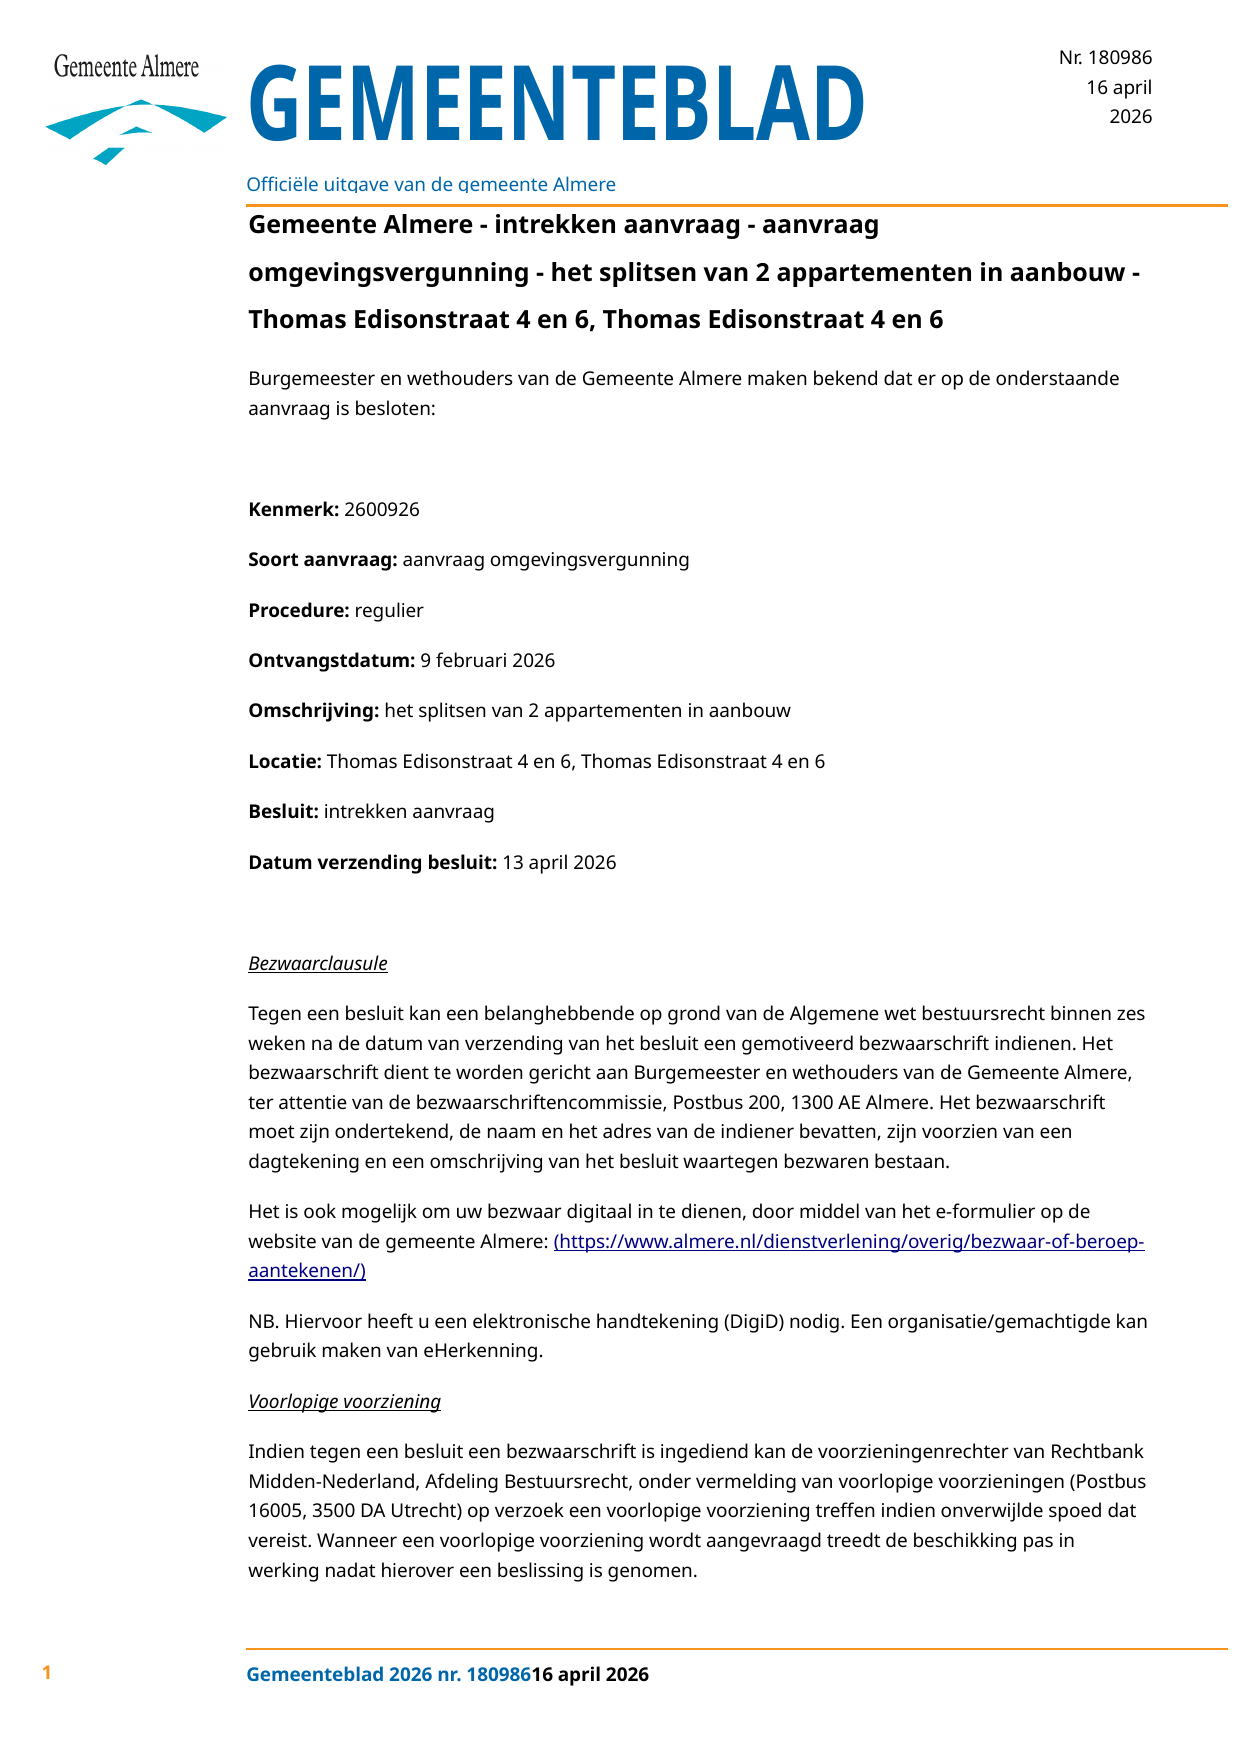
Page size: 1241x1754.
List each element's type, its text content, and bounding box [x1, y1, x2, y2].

text Gemeente Almere - intrekken aanvraag - aanvraag omgevingsvergunning - het splitsen van 2 appartementen in aanbouw - Thomas Edisonstraat 4 en 6, Thomas Edisonstraat 4 en 6 [248, 207, 1152, 336]
text Procedure: regulier [248, 597, 1152, 622]
text Soort aanvraag: aanvraag omgevingsvergunning [248, 546, 1152, 572]
text Bezwaarclausule [248, 950, 1152, 975]
text Tegen een besluit kan een belanghebbende op grond van de Algemene wet bestuursrecht binnen zes weken na de datum van verzending van het besluit een gemotiveerd bezwaarschrift indienen. Het bezwaarschrift dient te worden gericht aan Burgemeester en wethouders van de Gemeente Almere, ter attentie van de bezwaarschriftencommissie, Postbus 200, 1300 AE Almere. Het bezwaarschrift moet zijn ondertekend, de naam en het adres van de indiener bevatten, zijn voorzien van een dagtekening en een omschrijving van het besluit waartegen bezwaren bestaan. [248, 1000, 1152, 1174]
text Omschrijving: het splitsen van 2 appartementen in aanbouw [248, 698, 1152, 723]
text Besluit: intrekken aanvraag [248, 798, 1152, 824]
text Burgemeester en wethouders van de Gemeente Almere maken bekend dat er op de onderstaande aanvraag is besloten: [248, 366, 1152, 421]
text Indien tegen een besluit een bezwaarschrift is ingediend kan de voorzieningenrechter van Rechtbank Midden-Nederland, Afdeling Bestuursrecht, onder vermelding van voorlopige voorzieningen (Postbus 16005, 3500 DA Utrecht) op verzoek een voorlopige voorziening treffen indien onverwijlde spoed dat vereist. Wanneer een voorlopige voorziening wordt aangevraagd treedt de beschikking pas in werking nadat hierover een beslissing is genomen. [248, 1438, 1152, 1582]
text Kenmerk: 2600926 [248, 496, 1152, 522]
text Het is ook mogelijk om uw bezwaar digitaal in te dienen, door middel van het e-formulier op de website van de gemeente Almere: (https://www.almere.nl/dienstverlening/overig/bezwaar-of-beroep-aantekenen/) [248, 1198, 1152, 1283]
text Datum verzending besluit: 13 april 2026 [248, 849, 1152, 874]
picture [41, 47, 231, 172]
text Locatie: Thomas Edisonstraat 4 en 6, Thomas Edisonstraat 4 en 6 [248, 748, 1152, 774]
text NB. Hiervoor heeft u een elektronische handtekening (DigiD) nodig. Een organisatie/gemachtigde kan gebruik maken van eHerkenning. [248, 1308, 1152, 1363]
text Ontvangstdatum: 9 februari 2026 [248, 647, 1152, 673]
text Voorlopige voorziening [248, 1388, 1152, 1414]
